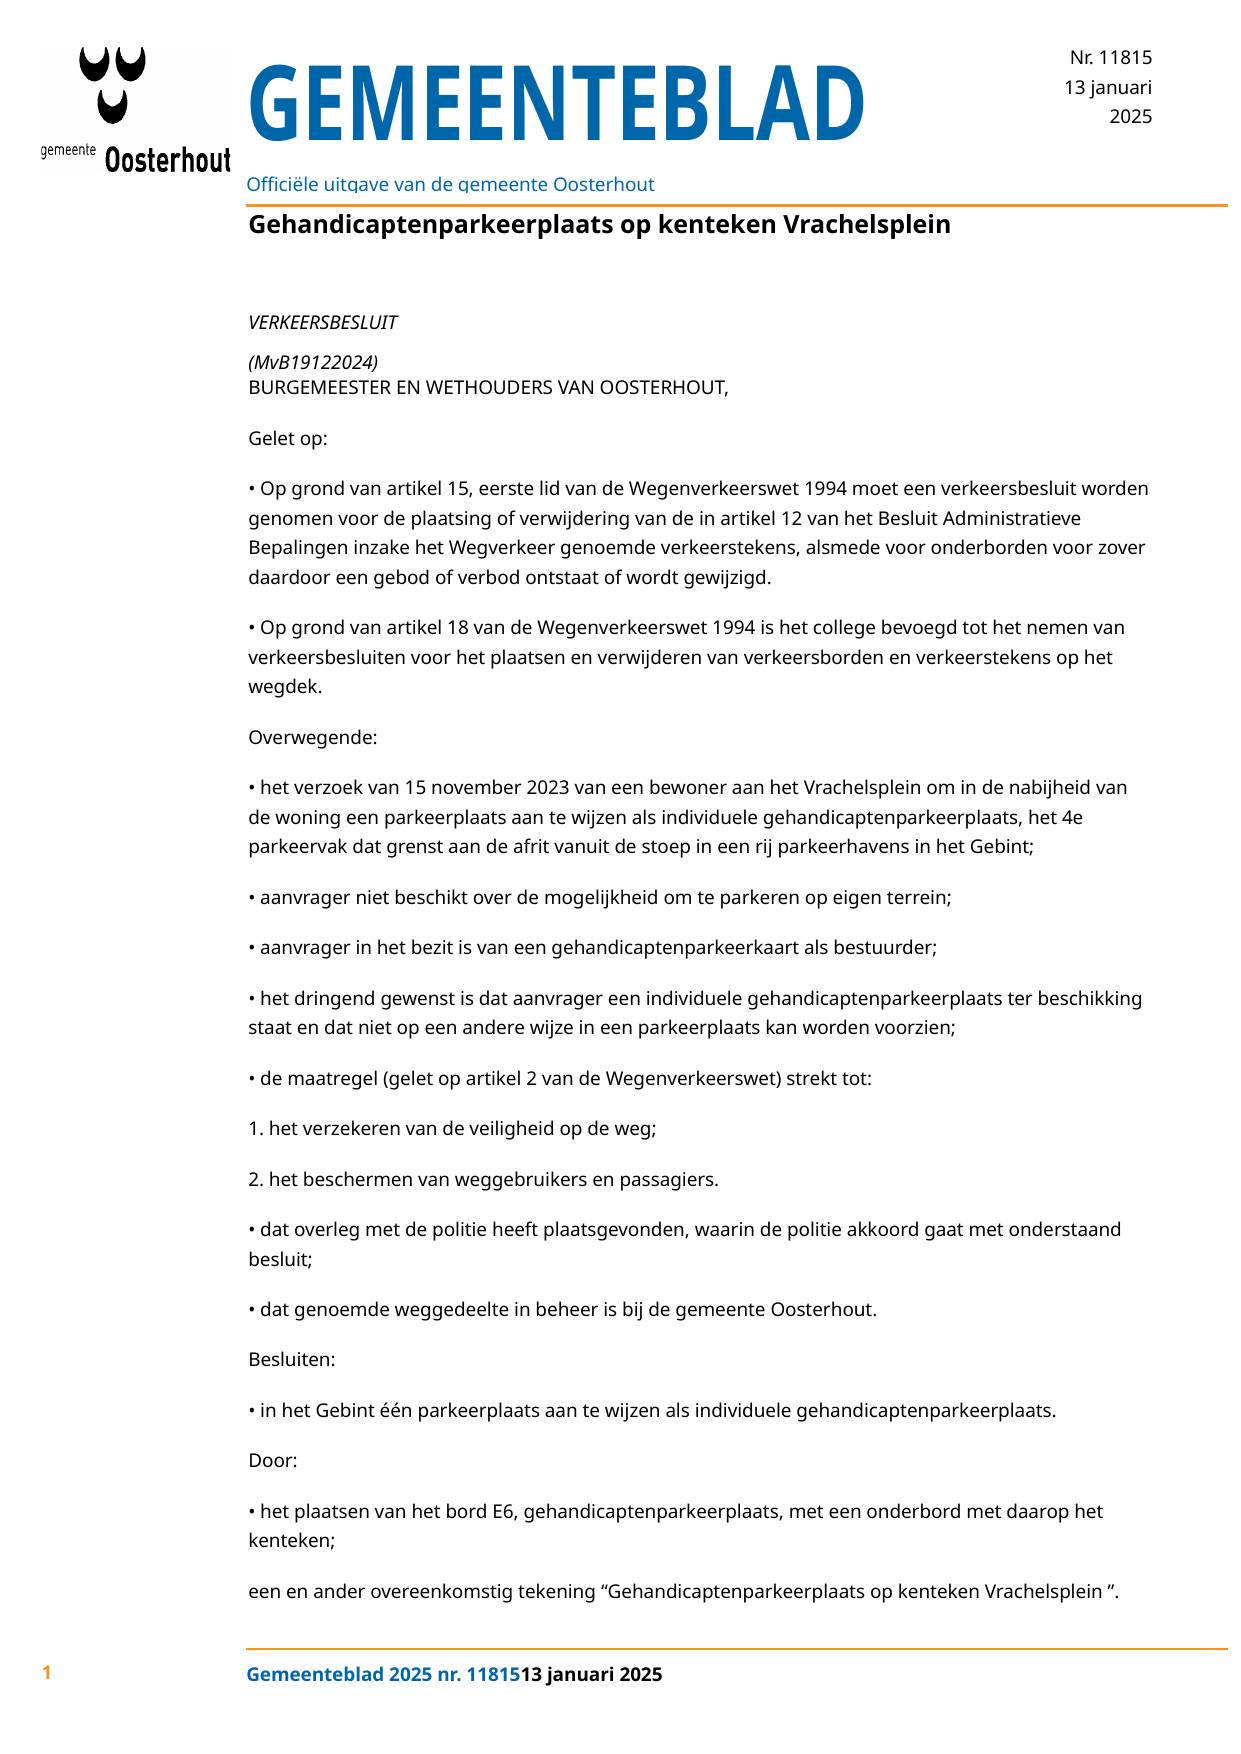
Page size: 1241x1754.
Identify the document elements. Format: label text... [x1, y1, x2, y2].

picture [41, 47, 231, 172]
text Gehandicaptenparkeerplaats op kenteken Vrachelsplein [248, 207, 1152, 241]
text • dat overleg met de politie heeft plaatsgevonden, waarin de politie akkoord gaat met onderstaand besluit; [248, 1216, 1152, 1272]
text • het verzoek van 15 november 2023 van een bewoner aan het Vrachelsplein om in de nabijheid van de woning een parkeerplaats aan te wijzen als individuele gehandicaptenparkeerplaats, het 4e parkeervak dat grenst aan de afrit vanuit de stoep in een rij parkeerhavens in het Gebint; [248, 774, 1152, 859]
text (MvB19122024) [248, 349, 1152, 374]
text Besluiten: [248, 1347, 1152, 1372]
text Door: [248, 1447, 1152, 1473]
text • het dringend gewenst is dat aanvrager een individuele gehandicaptenparkeerplaats ter beschikking staat en dat niet op een andere wijze in een parkeerplaats kan worden voorzien; [248, 985, 1152, 1040]
text • Op grond van artikel 15, eerste lid van de Wegenverkeerswet 1994 moet een verkeersbesluit worden genomen voor de plaatsing of verwijdering van de in artikel 12 van het Besluit Administratieve Bepalingen inzake het Wegverkeer genoemde verkeerstekens, alsmede voor onderborden voor zover daardoor een gebod of verbod ontstaat of wordt gewijzigd. [248, 475, 1152, 590]
text VERKEERSBESLUIT [248, 309, 1152, 335]
text Overwegende: [248, 724, 1152, 750]
text een en ander overeenkomstig tekening “Gehandicaptenparkeerplaats op kenteken Vrachelsplein ”. [248, 1578, 1152, 1604]
text • dat genoemde weggedeelte in beheer is bij de gemeente Oosterhout. [248, 1296, 1152, 1322]
text BURGEMEESTER EN WETHOUDERS VAN OOSTERHOUT, [248, 374, 1152, 400]
text • in het Gebint één parkeerplaats aan te wijzen als individuele gehandicaptenparkeerplaats. [248, 1397, 1152, 1423]
text • aanvrager in het bezit is van een gehandicaptenparkeerkaart als bestuurder; [248, 934, 1152, 960]
text 2. het beschermen van weggebruikers en passagiers. [248, 1166, 1152, 1192]
text • aanvrager niet beschikt over de mogelijkheid om te parkeren op eigen terrein; [248, 884, 1152, 910]
text Gelet op: [248, 425, 1152, 451]
text • Op grond van artikel 18 van de Wegenverkeerswet 1994 is het college bevoegd tot het nemen van verkeersbesluiten voor het plaatsen en verwijderen van verkeersborden en verkeerstekens op het wegdek. [248, 614, 1152, 699]
text • het plaatsen van het bord E6, gehandicaptenparkeerplaats, met een onderbord met daarop het kenteken; [248, 1498, 1152, 1553]
text 1. het verzekeren van de veiligheid op de weg; [248, 1115, 1152, 1141]
text • de maatregel (gelet op artikel 2 van de Wegenverkeerswet) strekt tot: [248, 1065, 1152, 1091]
